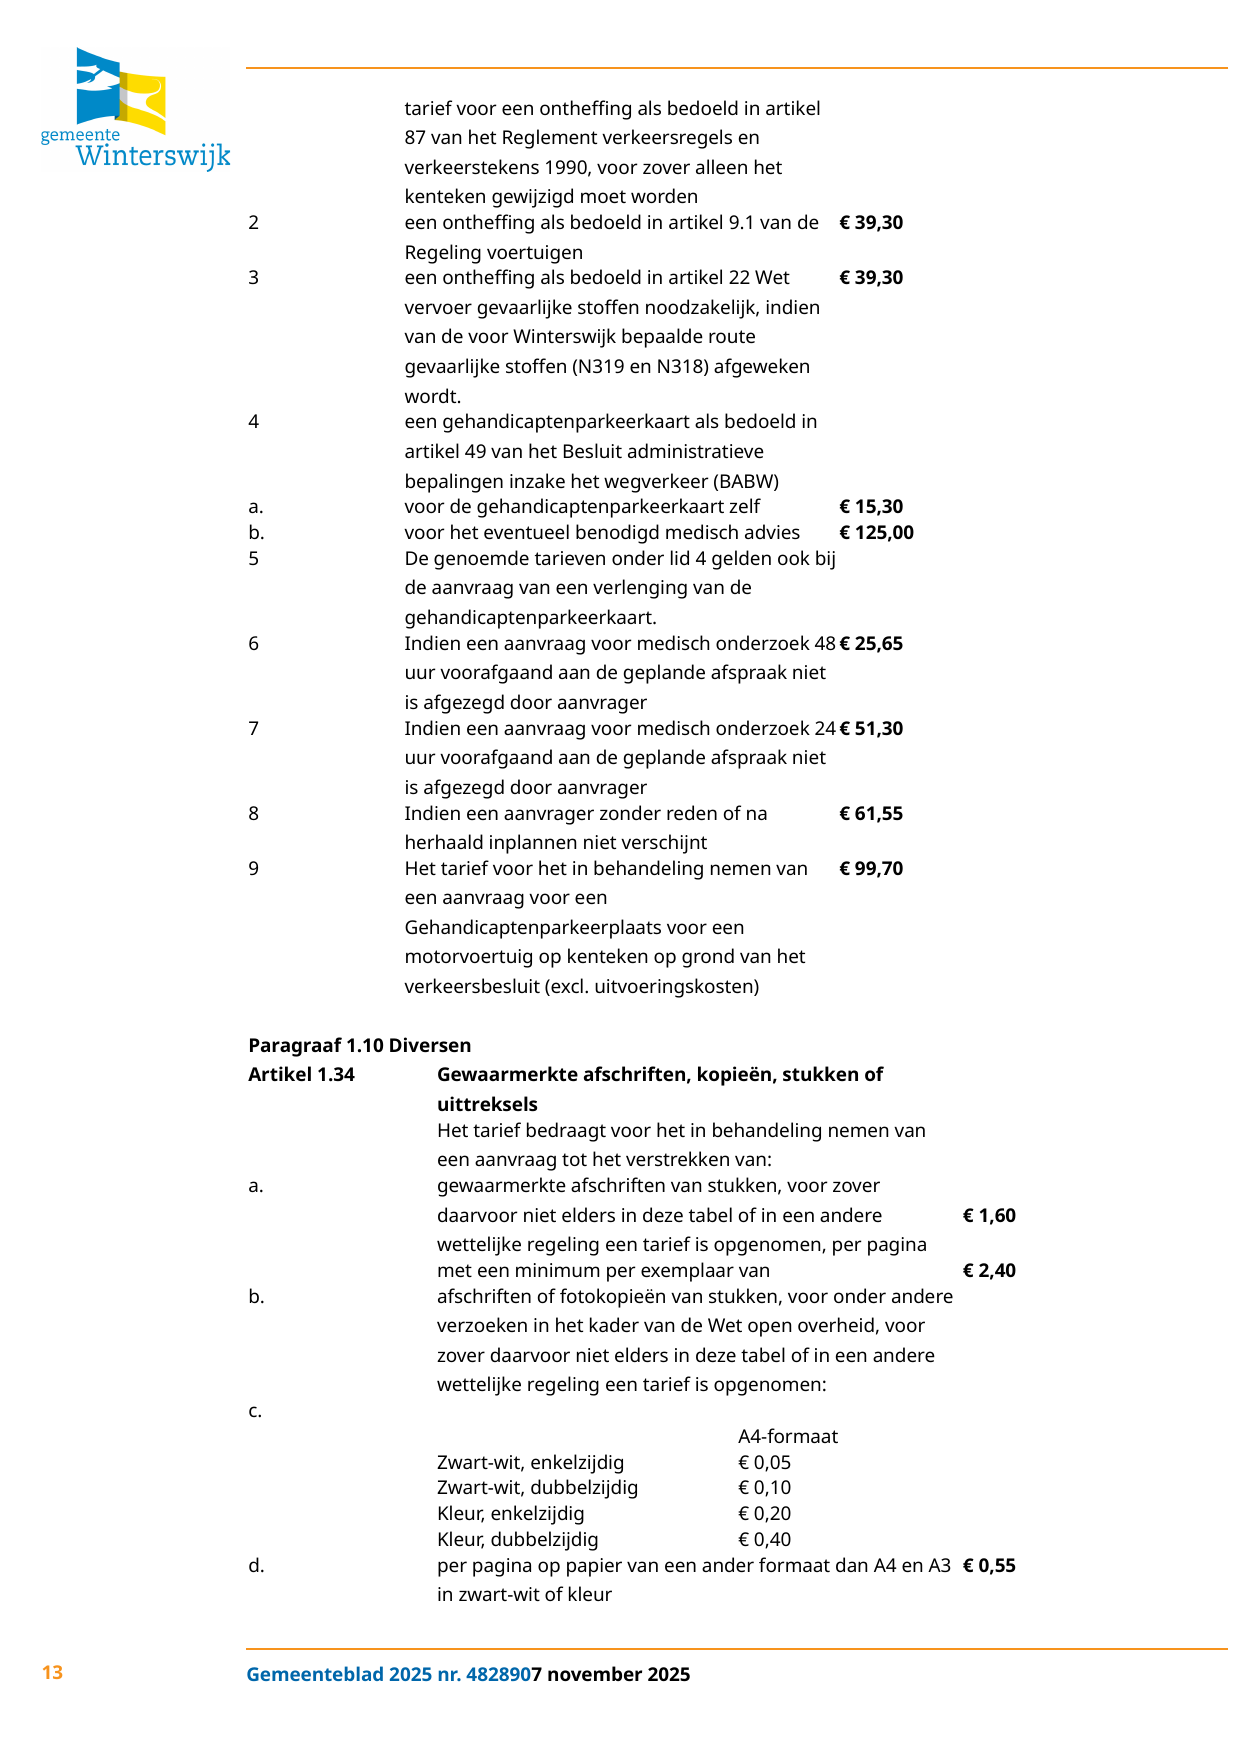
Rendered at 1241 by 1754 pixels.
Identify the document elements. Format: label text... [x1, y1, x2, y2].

table_cell Indien een aanvraag voor medisch onderzoek 24 uur voorafgaand aan de geplande afspraak niet is afgezegd door aanvrager [404, 715, 839, 800]
table_cell € 125,00 [839, 519, 1152, 545]
table_cell tarief voor een ontheffing als bedoeld in artikel 87 van het Reglement verkeersregels en verkeerstekens 1990, voor zover alleen het kenteken gewijzigd moet worden [404, 95, 839, 209]
table_cell [963, 1283, 1152, 1397]
table_cell 4 [248, 409, 404, 493]
table_cell Zwart-wit, enkelzijdig [437, 1449, 738, 1474]
text Paragraaf 1.10 Diversen [248, 1032, 1152, 1058]
table_cell 8 [248, 800, 404, 855]
table_cell [248, 95, 404, 209]
table_cell per pagina op papier van een ander formaat dan A4 en A3 in zwart-wit of kleur [437, 1552, 963, 1607]
table_cell een gehandicaptenparkeerkaart als bedoeld in artikel 49 van het Besluit administratieve bepalingen inzake het wegverkeer (BABW) [404, 409, 839, 493]
table_cell Indien een aanvraag voor medisch onderzoek 48 uur voorafgaand aan de geplande afspraak niet is afgezegd door aanvrager [404, 630, 839, 715]
table_cell c. [248, 1397, 437, 1552]
table_cell [248, 1117, 437, 1172]
table_cell [248, 1257, 437, 1283]
table_header Artikel 1.34 [248, 1062, 437, 1117]
table_cell [839, 409, 1152, 493]
table_cell afschriften of fotokopieën van stukken, voor onder andere verzoeken in het kader van de Wet open overheid, voor zover daarvoor niet elders in deze tabel of in een andere wettelijke regeling een tarief is opgenomen: [437, 1283, 963, 1397]
table_cell 7 [248, 715, 404, 800]
table_cell € 0,55 [963, 1552, 1152, 1607]
table_cell a. [248, 1172, 437, 1257]
table_cell De genoemde tarieven onder lid 4 gelden ook bij de aanvraag van een verlenging van de gehandicaptenparkeerkaart. [404, 545, 839, 630]
table_cell € 2,40 [963, 1257, 1152, 1283]
table_cell 9 [248, 855, 404, 999]
table_header A4-formaat [738, 1423, 963, 1449]
table_cell Kleur, enkelzijdig [437, 1500, 738, 1526]
table_cell met een minimum per exemplaar van [437, 1257, 963, 1283]
table_cell [437, 1397, 963, 1423]
table_cell € 99,70 [839, 855, 1152, 999]
table_cell Het tarief voor het in behandeling nemen van een aanvraag voor een Gehandicaptenparkeerplaats voor een motorvoertuig op kenteken op grond van het verkeersbesluit (excl. uitvoeringskosten) [404, 855, 839, 999]
table_cell € 25,65 [839, 630, 1152, 715]
table_cell € 0,05 [738, 1449, 963, 1474]
table_cell [839, 545, 1152, 630]
table_cell € 39,30 [839, 209, 1152, 264]
table_cell voor het eventueel benodigd medisch advies [404, 519, 839, 545]
picture [225, 153, 231, 162]
table_cell een ontheffing als bedoeld in artikel 22 Wet vervoer gevaarlijke stoffen noodzakelijk, indien van de voor Winterswijk bepaalde route gevaarlijke stoffen (N319 en N318) afgeweken wordt. [404, 265, 839, 409]
table_cell a. [248, 494, 404, 519]
table_cell 3 [248, 265, 404, 409]
table_cell 6 [248, 630, 404, 715]
table_cell [963, 1397, 1152, 1552]
table_header [437, 1423, 738, 1449]
table_cell € 0,40 [738, 1526, 963, 1552]
table_cell [963, 1117, 1152, 1172]
table_cell € 0,10 [738, 1475, 963, 1500]
table_cell Indien een aanvrager zonder reden of na herhaald inplannen niet verschijnt [404, 800, 839, 855]
table_cell € 61,55 [839, 800, 1152, 855]
table_cell een ontheffing als bedoeld in artikel 9.1 van de Regeling voertuigen [404, 209, 839, 264]
table_cell € 39,30 [839, 265, 1152, 409]
table_cell Kleur, dubbelzijdig [437, 1526, 738, 1552]
table_cell b. [248, 519, 404, 545]
picture [41, 47, 231, 172]
table_cell 2 [248, 209, 404, 264]
table_cell d. [248, 1552, 437, 1607]
table_cell b. [248, 1283, 437, 1397]
table_cell voor de gehandicaptenparkeerkaart zelf [404, 494, 839, 519]
table_cell € 1,60 [963, 1172, 1152, 1257]
table_cell € 0,20 [738, 1500, 963, 1526]
table_header [963, 1062, 1152, 1117]
table_cell Zwart-wit, dubbelzijdig [437, 1475, 738, 1500]
table_cell gewaarmerkte afschriften van stukken, voor zover daarvoor niet elders in deze tabel of in een andere wettelijke regeling een tarief is opgenomen, per pagina [437, 1172, 963, 1257]
table_cell € 15,30 [839, 494, 1152, 519]
table_header Gewaarmerkte afschriften, kopieën, stukken of uittreksels [437, 1062, 963, 1117]
table_cell [839, 95, 1152, 209]
table_cell 5 [248, 545, 404, 630]
table_cell € 51,30 [839, 715, 1152, 800]
table_cell Het tarief bedraagt voor het in behandeling nemen van een aanvraag tot het verstrekken van: [437, 1117, 963, 1172]
